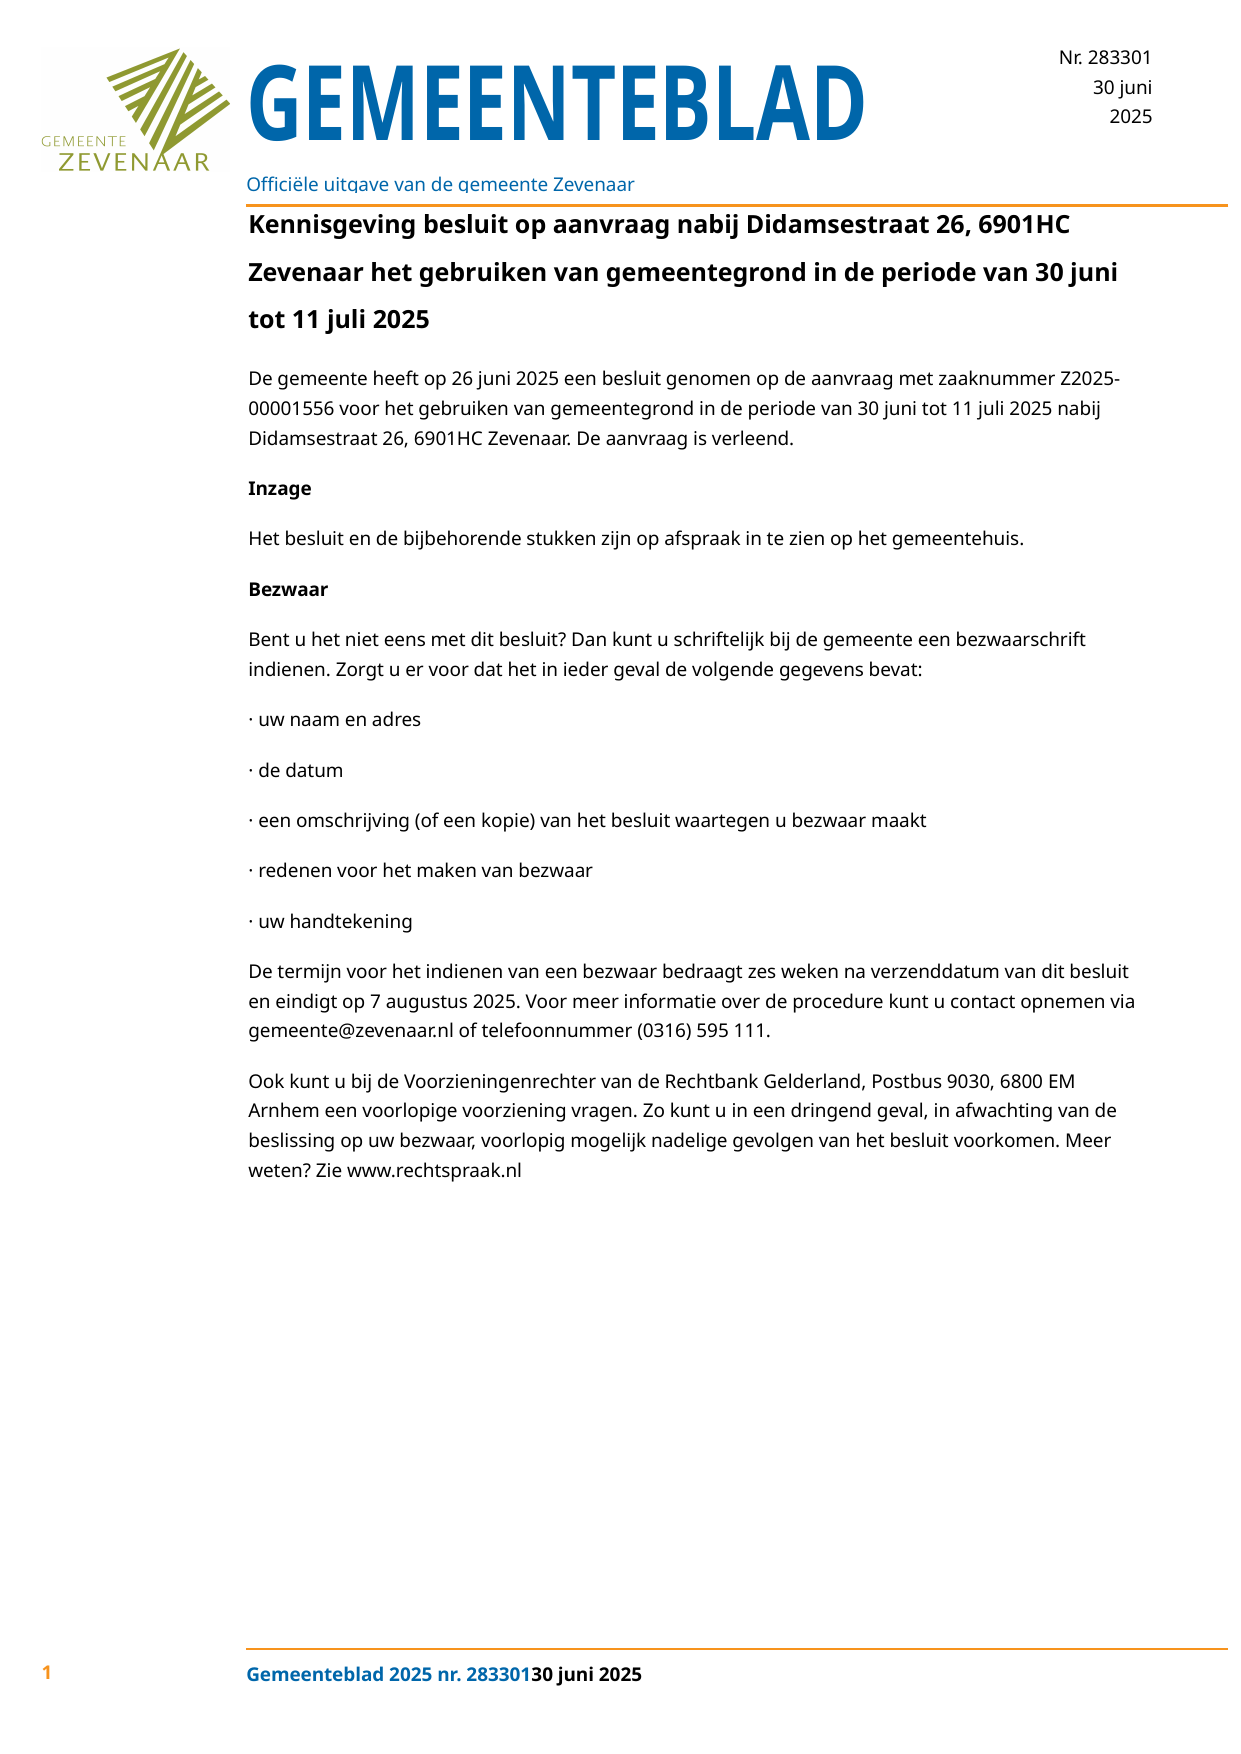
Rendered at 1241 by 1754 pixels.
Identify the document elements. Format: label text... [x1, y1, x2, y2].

text · uw handtekening [248, 908, 1152, 934]
text · een omschrijving (of een kopie) van het besluit waartegen u bezwaar maakt [248, 807, 1152, 833]
text · redenen voor het maken van bezwaar [248, 858, 1152, 883]
text · uw naam en adres [248, 706, 1152, 732]
picture [41, 47, 231, 172]
text Ook kunt u bij de Voorzieningenrechter van de Rechtbank Gelderland, Postbus 9030, 6800 EM Arnhem een voorlopige voorziening vragen. Zo kunt u in een dringend geval, in afwachting van de beslissing op uw bezwaar, voorlopig mogelijk nadelige gevolgen van het besluit voorkomen. Meer weten? Zie www.rechtspraak.nl [248, 1068, 1152, 1182]
text Bezwaar [248, 576, 1152, 602]
text Het besluit en de bijbehorende stukken zijn op afspraak in te zien op het gemeentehuis. [248, 526, 1152, 551]
text Inzage [248, 475, 1152, 501]
text · de datum [248, 757, 1152, 782]
text De termijn voor het indienen van een bezwaar bedraagt zes weken na verzenddatum van dit besluit en eindigt op 7 augustus 2025. Voor meer informatie over de procedure kunt u contact opnemen via gemeente@zevenaar.nl of telefoonnummer (0316) 595 111. [248, 958, 1152, 1043]
text Bent u het niet eens met dit besluit? Dan kunt u schriftelijk bij de gemeente een bezwaarschrift indienen. Zorgt u er voor dat het in ieder geval de volgende gegevens bevat: [248, 626, 1152, 682]
text Kennisgeving besluit op aanvraag nabij Didamsestraat 26, 6901HC Zevenaar het gebruiken van gemeentegrond in de periode van 30 juni tot 11 juli 2025 [248, 207, 1152, 336]
text De gemeente heeft op 26 juni 2025 een besluit genomen op de aanvraag met zaaknummer Z2025-00001556 voor het gebruiken van gemeentegrond in de periode van 30 juni tot 11 juli 2025 nabij Didamsestraat 26, 6901HC Zevenaar. De aanvraag is verleend. [248, 366, 1152, 450]
